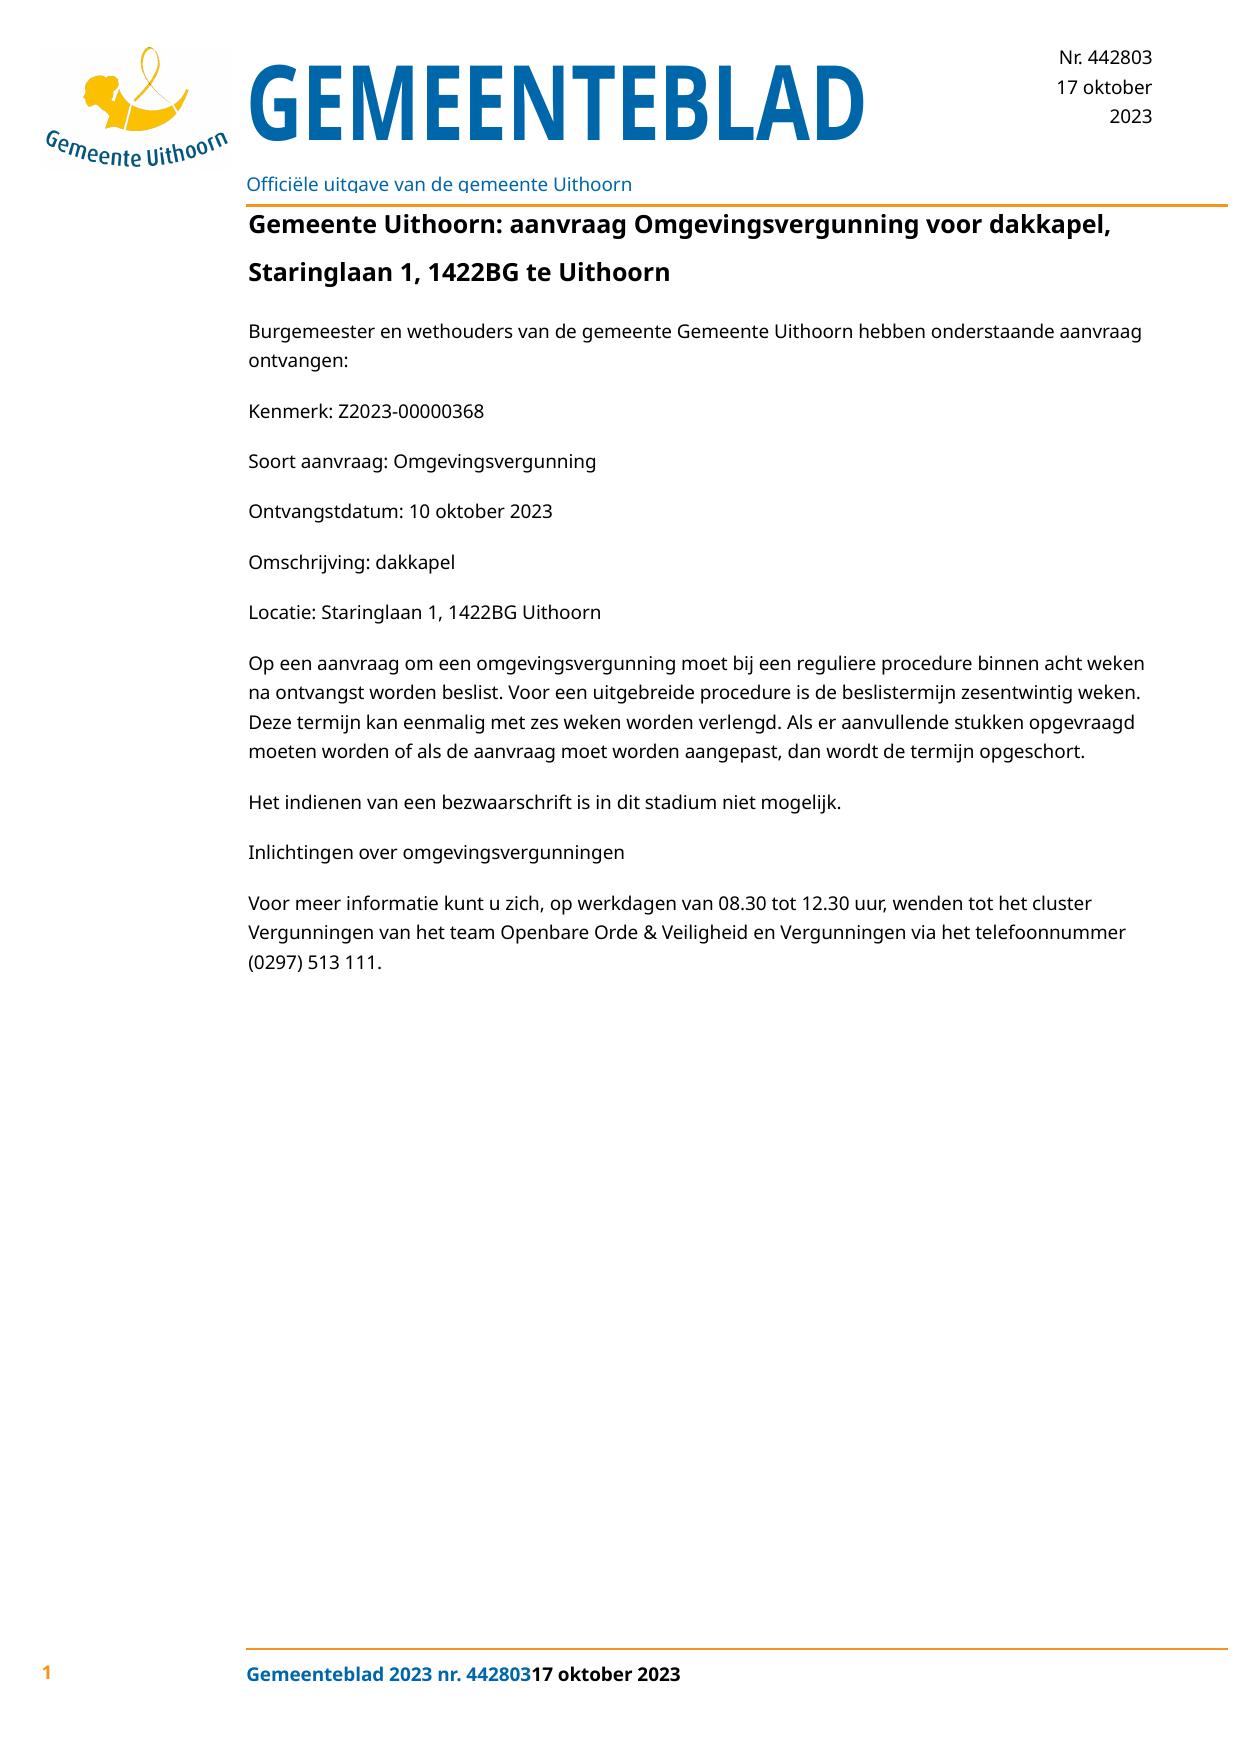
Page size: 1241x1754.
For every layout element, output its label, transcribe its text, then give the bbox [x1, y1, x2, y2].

text Omschrijving: dakkapel [248, 549, 1152, 575]
text Soort aanvraag: Omgevingsvergunning [248, 448, 1152, 474]
text Kenmerk: Z2023-00000368 [248, 398, 1152, 424]
text Voor meer informatie kunt u zich, op werkdagen van 08.30 tot 12.30 uur, wenden tot het cluster Vergunningen van het team Openbare Orde & Veiligheid en Vergunningen via het telefoonnummer (0297) 513 111. [248, 890, 1152, 975]
text Op een aanvraag om een omgevingsvergunning moet bij een reguliere procedure binnen acht weken na ontvangst worden beslist. Voor een uitgebreide procedure is de beslistermijn zesentwintig weken. Deze termijn kan eenmalig met zes weken worden verlengd. Als er aanvullende stukken opgevraagd moeten worden of als de aanvraag moet worden aangepast, dan wordt de termijn opgeschort. [248, 650, 1152, 764]
text Het indienen van een bezwaarschrift is in dit stadium niet mogelijk. [248, 789, 1152, 815]
text Burgemeester en wethouders van de gemeente Gemeente Uithoorn hebben onderstaande aanvraag ontvangen: [248, 318, 1152, 373]
text Inlichtingen over omgevingsvergunningen [248, 839, 1152, 865]
text Ontvangstdatum: 10 oktober 2023 [248, 499, 1152, 524]
text Locatie: Staringlaan 1, 1422BG Uithoorn [248, 599, 1152, 625]
picture [41, 47, 231, 172]
text Gemeente Uithoorn: aanvraag Omgevingsvergunning voor dakkapel, Staringlaan 1, 1422BG te Uithoorn [248, 207, 1152, 288]
